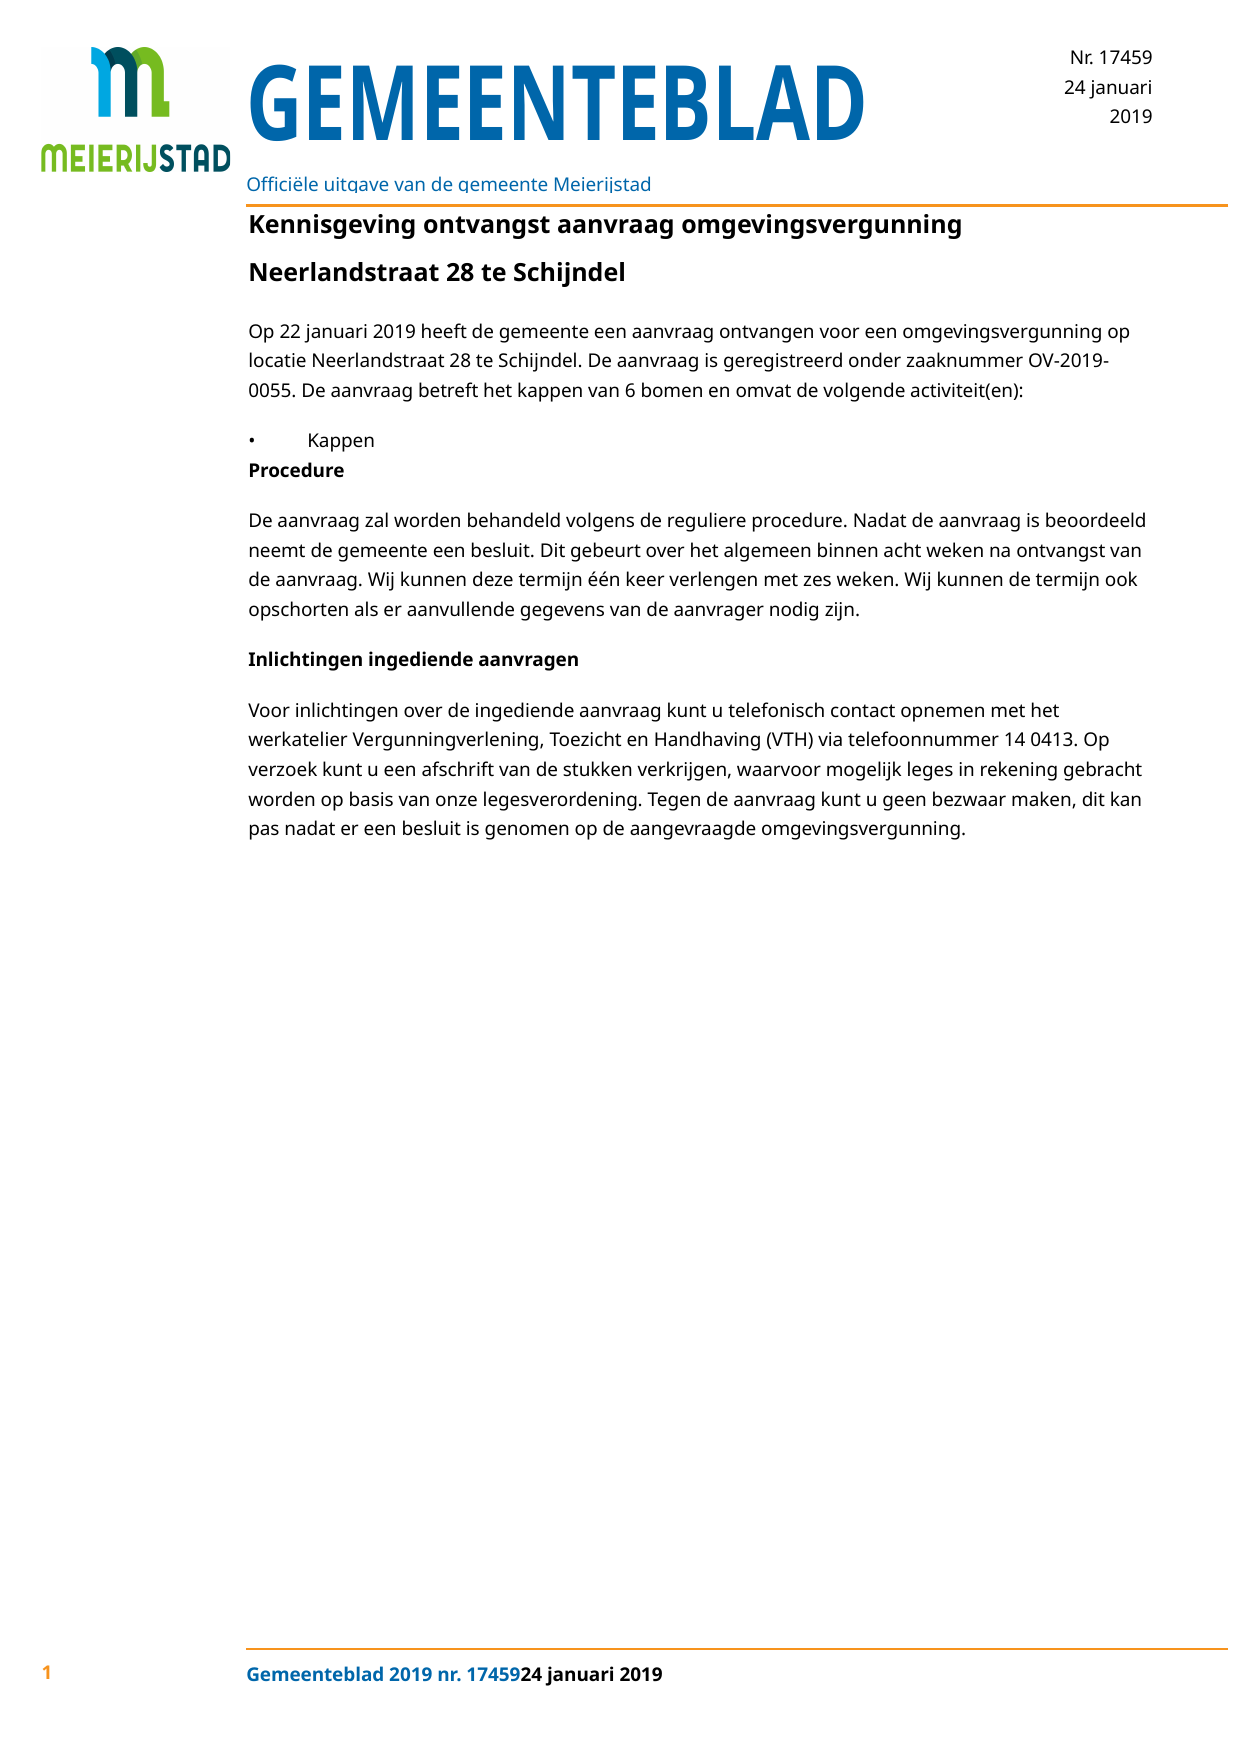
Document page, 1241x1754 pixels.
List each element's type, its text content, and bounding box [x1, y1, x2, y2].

text Op 22 januari 2019 heeft de gemeente een aanvraag ontvangen voor een omgevingsvergunning op locatie Neerlandstraat 28 te Schijndel. De aanvraag is geregistreerd onder zaaknummer OV-2019-0055. De aanvraag betreft het kappen van 6 bomen en omvat de volgende activiteit(en): [248, 318, 1152, 403]
text Voor inlichtingen over de ingediende aanvraag kunt u telefonisch contact opnemen met het werkatelier Vergunningverlening, Toezicht en Handhaving (VTH) via telefoonnummer 14 0413. Op verzoek kunt u een afschrift van de stukken verkrijgen, waarvoor mogelijk leges in rekening gebracht worden op basis van onze legesverordening. Tegen de aanvraag kunt u geen bezwaar maken, dit kan pas nadat er een besluit is genomen op de aangevraagde omgevingsvergunning. [248, 697, 1152, 841]
text De aanvraag zal worden behandeld volgens de reguliere procedure. Nadat de aanvraag is beoordeeld neemt de gemeente een besluit. Dit gebeurt over het algemeen binnen acht weken na ontvangst van de aanvraag. Wij kunnen deze termijn één keer verlengen met zes weken. Wij kunnen de termijn ook opschorten als er aanvullende gegevens van de aanvrager nodig zijn. [248, 507, 1152, 622]
text Inlichtingen ingediende aanvragen [248, 647, 1152, 672]
text Kennisgeving ontvangst aanvraag omgevingsvergunning Neerlandstraat 28 te Schijndel [248, 207, 1152, 288]
text Procedure [248, 457, 1152, 483]
list Kappen [248, 427, 1152, 453]
picture [41, 47, 231, 172]
